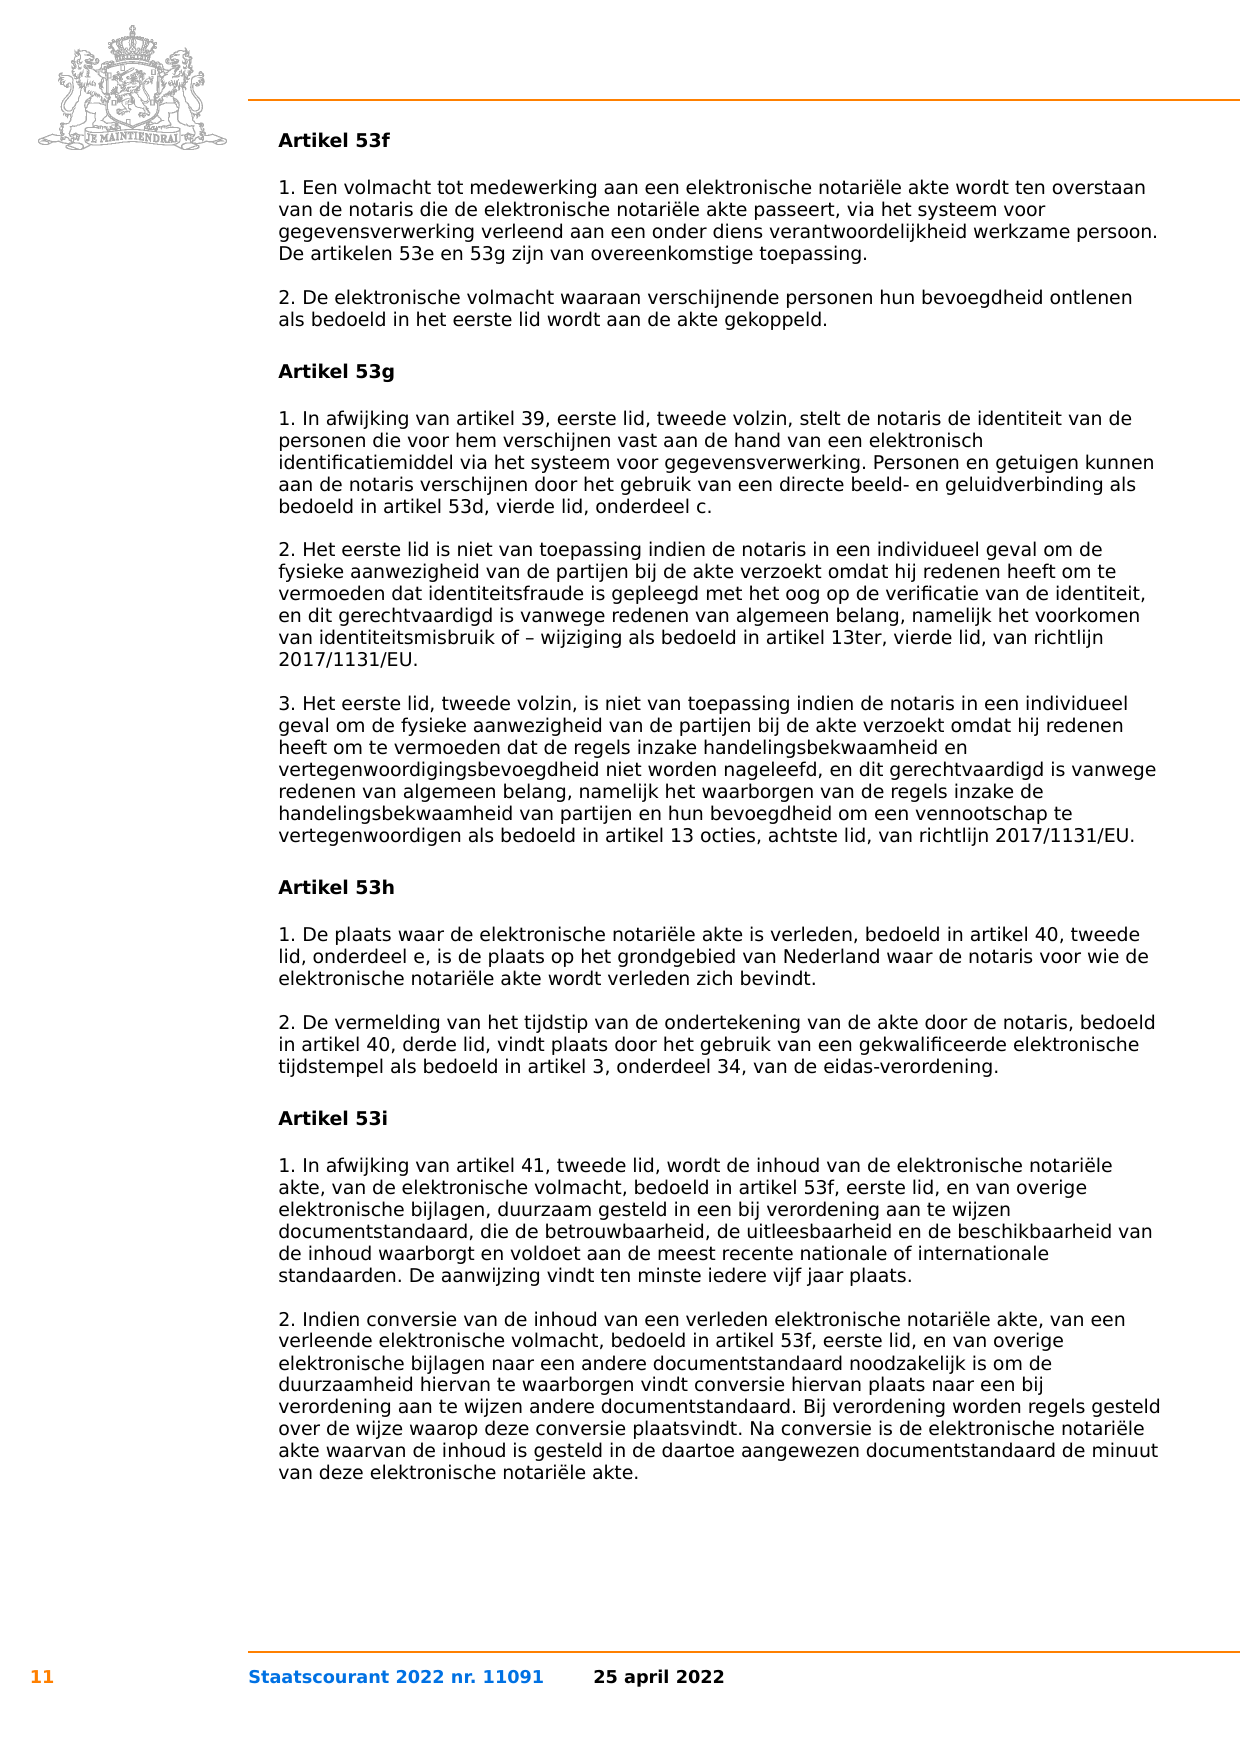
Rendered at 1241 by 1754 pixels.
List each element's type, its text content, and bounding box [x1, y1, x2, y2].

text 2. De elektronische volmacht waaraan verschijnende personen hun bevoegdheid ontlenen als bedoeld in het eerste lid wordt aan de akte gekoppeld. [278, 287, 1163, 331]
text 1. In afwijking van artikel 39, eerste lid, tweede volzin, stelt de notaris de identiteit van de personen die voor hem verschijnen vast aan de hand van een elektronisch identificatiemiddel via het systeem voor gegevensverwerking. Personen en getuigen kunnen aan de notaris verschijnen door het gebruik van een directe beeld- en geluidverbinding als bedoeld in artikel 53d, vierde lid, onderdeel c. [278, 408, 1163, 517]
text 1. De plaats waar de elektronische notariële akte is verleden, bedoeld in artikel 40, tweede lid, onderdeel e, is de plaats op het grondgebied van Nederland waar de notaris voor wie de elektronische notariële akte wordt verleden zich bevindt. [278, 924, 1163, 990]
text 3. Het eerste lid, tweede volzin, is niet van toepassing indien de notaris in een individueel geval om de fysieke aanwezigheid van de partijen bij de akte verzoekt omdat hij redenen heeft om te vermoeden dat de regels inzake handelingsbekwaamheid en vertegenwoordigingsbevoegdheid niet worden nageleefd, en dit gerechtvaardigd is vanwege redenen van algemeen belang, namelijk het waarborgen van de regels inzake de handelingsbekwaamheid van partijen en hun bevoegdheid om een vennootschap te vertegenwoordigen als bedoeld in artikel 13 octies, achtste lid, van richtlijn 2017/1131/EU. [278, 693, 1163, 847]
text 1. In afwijking van artikel 41, tweede lid, wordt de inhoud van de elektronische notariële akte, van de elektronische volmacht, bedoeld in artikel 53f, eerste lid, en van overige elektronische bijlagen, duurzaam gesteld in een bij verordening aan te wijzen documentstandaard, die de betrouwbaarheid, de uitleesbaarheid en de beschikbaarheid van de inhoud waarborgt en voldoet aan de meest recente nationale of internationale standaarden. De aanwijzing vindt ten minste iedere vijf jaar plaats. [278, 1155, 1163, 1287]
text 2. De vermelding van het tijdstip van de ondertekening van de akte door de notaris, bedoeld in artikel 40, derde lid, vindt plaats door het gebruik van een gekwalificeerde elektronische tijdstempel als bedoeld in artikel 3, onderdeel 34, van de eidas-verordening. [278, 1012, 1163, 1078]
text 2. Het eerste lid is niet van toepassing indien de notaris in een individueel geval om de fysieke aanwezigheid van de partijen bij de akte verzoekt omdat hij redenen heeft om te vermoeden dat identiteitsfraude is gepleegd met het oog op de verificatie van de identiteit, en dit gerechtvaardigd is vanwege redenen van algemeen belang, namelijk het voorkomen van identiteitsmisbruik of – wijziging als bedoeld in artikel 13ter, vierde lid, van richtlijn 2017/1131/EU. [278, 539, 1163, 671]
text 2. Indien conversie van de inhoud van een verleden elektronische notariële akte, van een verleende elektronische volmacht, bedoeld in artikel 53f, eerste lid, en van overige elektronische bijlagen naar een andere documentstandaard noodzakelijk is om de duurzaamheid hiervan te waarborgen vindt conversie hiervan plaats naar een bij verordening aan te wijzen andere documentstandaard. Bij verordening worden regels gesteld over de wijze waarop deze conversie plaatsvindt. Na conversie is de elektronische notariële akte waarvan de inhoud is gesteld in de daartoe aangewezen documentstandaard de minuut van deze elektronische notariële akte. [278, 1308, 1163, 1484]
text 1. Een volmacht tot medewerking aan een elektronische notariële akte wordt ten overstaan van de notaris die de elektronische notariële akte passeert, via het systeem voor gegevensverwerking verleend aan een onder diens verantwoordelijkheid werkzame persoon. De artikelen 53e en 53g zijn van overeenkomstige toepassing. [278, 177, 1163, 265]
subtitle Artikel 53g [278, 361, 1163, 383]
subtitle Artikel 53i [278, 1108, 1163, 1130]
subtitle Artikel 53f [278, 130, 1163, 152]
subtitle Artikel 53h [278, 877, 1163, 899]
picture [38, 25, 227, 150]
